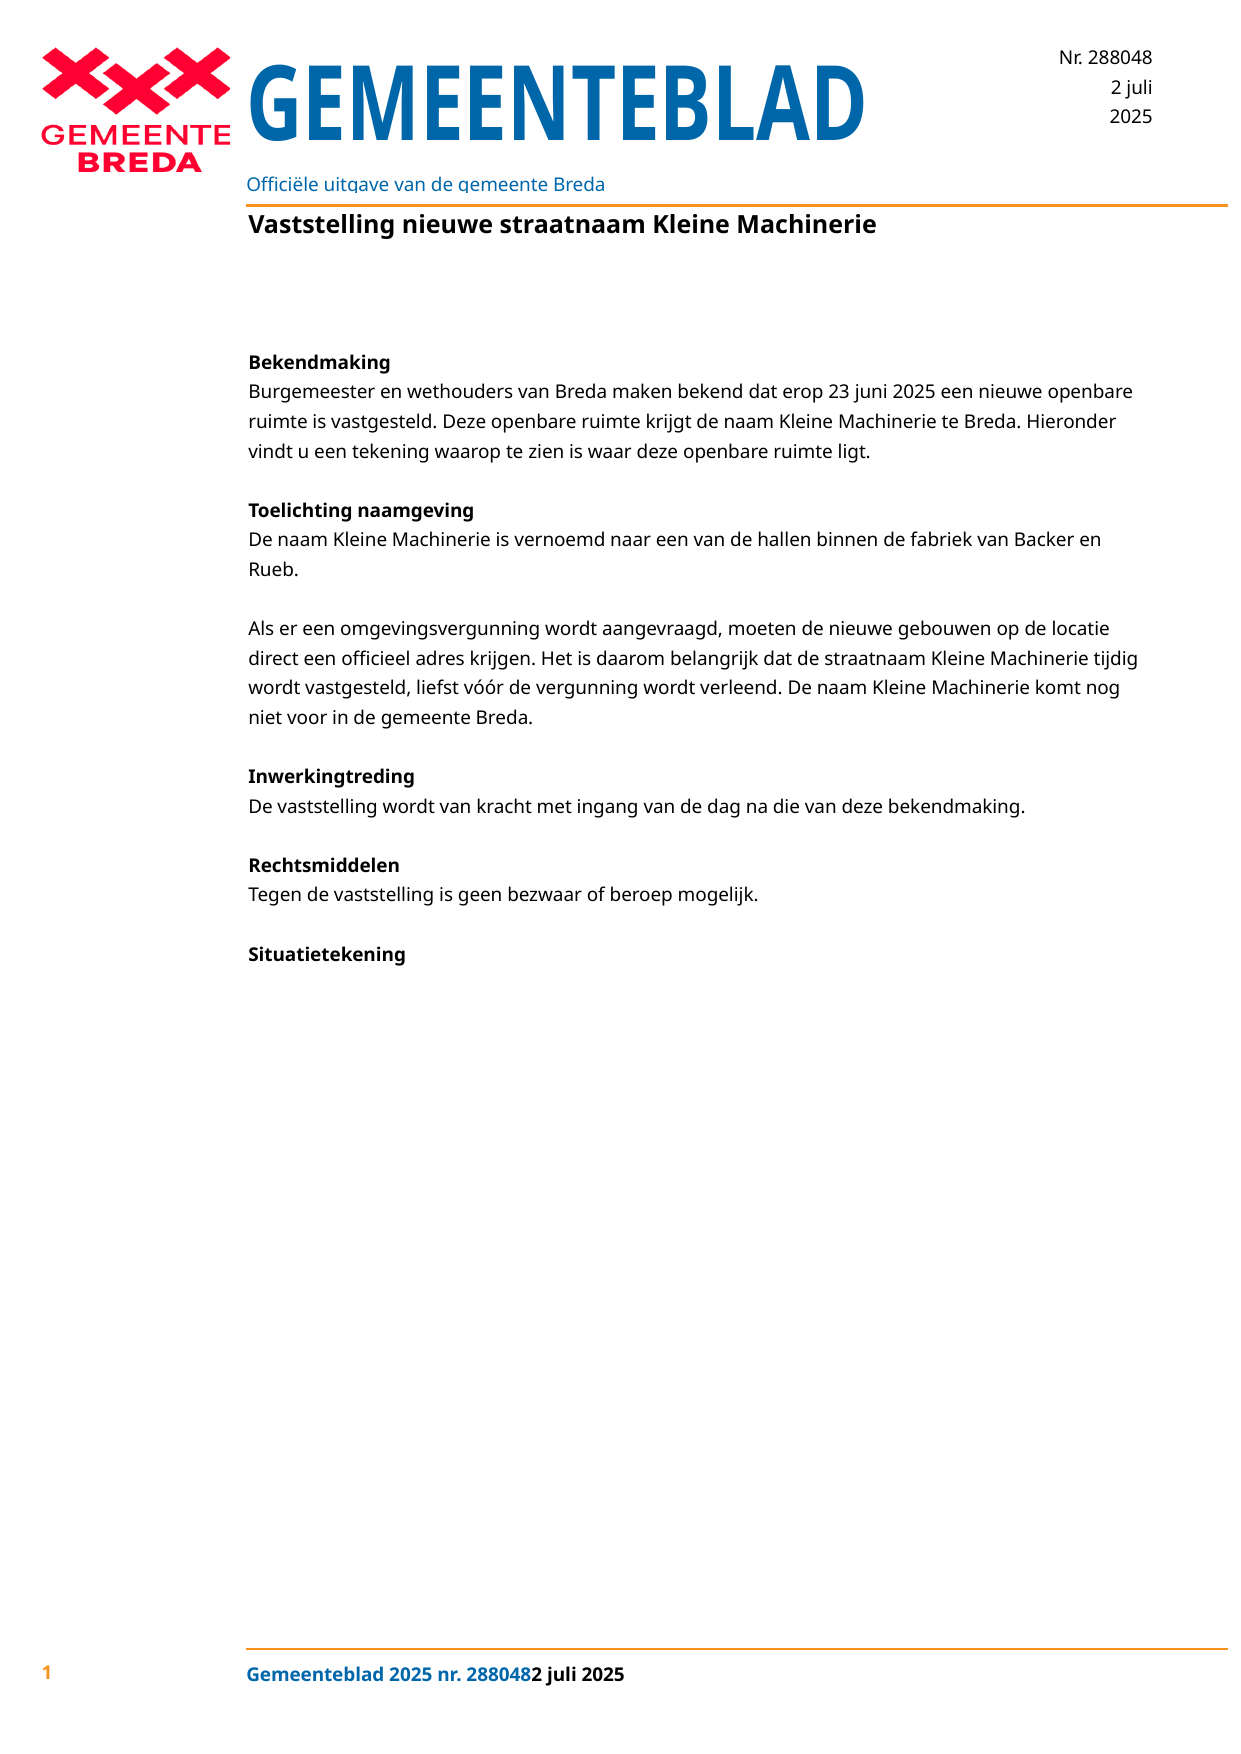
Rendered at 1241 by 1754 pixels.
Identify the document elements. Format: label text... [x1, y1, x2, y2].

text Burgemeester en wethouders van Breda maken bekend dat erop 23 juni 2025 een nieuwe openbare ruimte is vastgesteld. Deze openbare ruimte krijgt de naam Kleine Machinerie te Breda. Hieronder vindt u een tekening waarop te zien is waar deze openbare ruimte ligt. [248, 379, 1152, 464]
picture [41, 47, 231, 172]
text Bekendmaking [248, 349, 1152, 375]
text Inwerkingtreding [248, 763, 1152, 789]
text De naam Kleine Machinerie is vernoemd naar een van de hallen binnen de fabriek van Backer en Rueb. [248, 527, 1152, 582]
text Toelichting naamgeving [248, 497, 1152, 523]
text Situatietekening [248, 941, 1152, 967]
text Tegen de vaststelling is geen bezwaar of beroep mogelijk. [248, 882, 1152, 907]
text Als er een omgevingsvergunning wordt aangevraagd, moeten de nieuwe gebouwen op de locatie direct een officieel adres krijgen. Het is daarom belangrijk dat de straatnaam Kleine Machinerie tijdig wordt vastgesteld, liefst vóór de vergunning wordt verleend. De naam Kleine Machinerie komt nog niet voor in de gemeente Breda. [248, 615, 1152, 730]
text De vaststelling wordt van kracht met ingang van de dag na die van deze bekendmaking. [248, 793, 1152, 819]
text Rechtsmiddelen [248, 852, 1152, 878]
text Vaststelling nieuwe straatnaam Kleine Machinerie [248, 207, 1152, 241]
